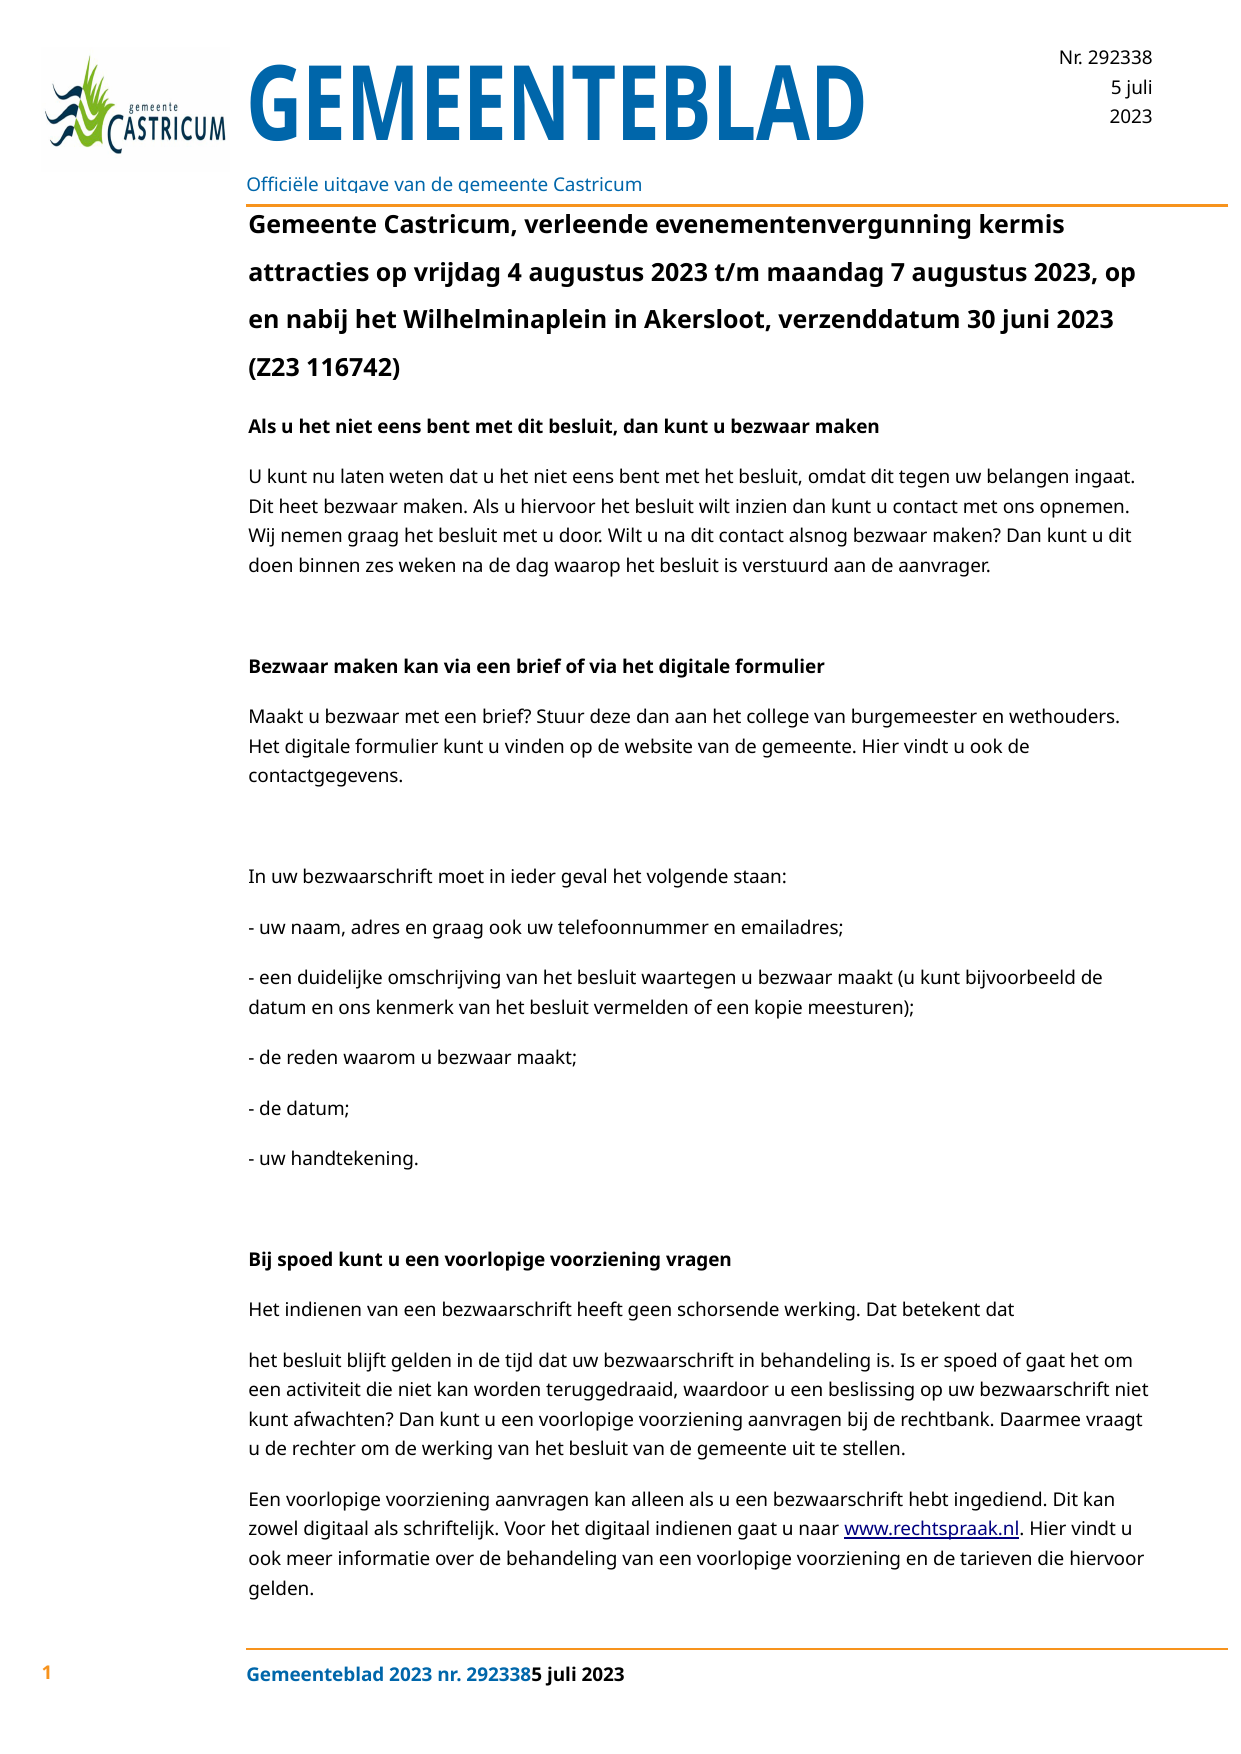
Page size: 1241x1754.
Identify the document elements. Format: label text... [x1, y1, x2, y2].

text Een voorlopige voorziening aanvragen kan alleen als u een bezwaarschrift hebt ingediend. Dit kan zowel digitaal als schriftelijk. Voor het digitaal indienen gaat u naar www.rechtspraak.nl. Hier vindt u ook meer informatie over de behandeling van een voorlopige voorziening en de tarieven die hiervoor gelden. [248, 1486, 1152, 1601]
text - de reden waarom u bezwaar maakt; [248, 1044, 1152, 1070]
text het besluit blijft gelden in de tijd dat uw bezwaarschrift in behandeling is. Is er spoed of gaat het om een activiteit die niet kan worden teruggedraaid, waardoor u een beslissing op uw bezwaarschrift niet kunt afwachten? Dan kunt u een voorlopige voorziening aanvragen bij de rechtbank. Daarmee vraagt u de rechter om de werking van het besluit van de gemeente uit te stellen. [248, 1347, 1152, 1461]
text - een duidelijke omschrijving van het besluit waartegen u bezwaar maakt (u kunt bijvoorbeeld de datum en ons kenmerk van het besluit vermelden of een kopie meesturen); [248, 964, 1152, 1020]
text - uw handtekening. [248, 1145, 1152, 1171]
text Als u het niet eens bent met dit besluit, dan kunt u bezwaar maken [248, 413, 1152, 439]
text Bij spoed kunt u een voorlopige voorziening vragen [248, 1246, 1152, 1272]
text Bezwaar maken kan via een brief of via het digitale formulier [248, 653, 1152, 679]
text U kunt nu laten weten dat u het niet eens bent met het besluit, omdat dit tegen uw belangen ingaat. Dit heet bezwaar maken. Als u hiervoor het besluit wilt inzien dan kunt u contact met ons opnemen. Wij nemen graag het besluit met u door. Wilt u na dit contact alsnog bezwaar maken? Dan kunt u dit doen binnen zes weken na de dag waarop het besluit is verstuurd aan de aanvrager. [248, 463, 1152, 578]
text - uw naam, adres en graag ook uw telefoonnummer en emailadres; [248, 914, 1152, 940]
picture [41, 47, 231, 172]
text Gemeente Castricum, verleende evenementenvergunning kermis attracties op vrijdag 4 augustus 2023 t/m maandag 7 augustus 2023, op en nabij het Wilhelminaplein in Akersloot, verzenddatum 30 juni 2023 (Z23 116742) [248, 207, 1152, 384]
text Maakt u bezwaar met een brief? Stuur deze dan aan het college van burgemeester en wethouders. Het digitale formulier kunt u vinden op de website van de gemeente. Hier vindt u ook de contactgegevens. [248, 703, 1152, 788]
text In uw bezwaarschrift moet in ieder geval het volgende staan: [248, 863, 1152, 889]
text - de datum; [248, 1095, 1152, 1121]
text Het indienen van een bezwaarschrift heeft geen schorsende werking. Dat betekent dat [248, 1296, 1152, 1322]
